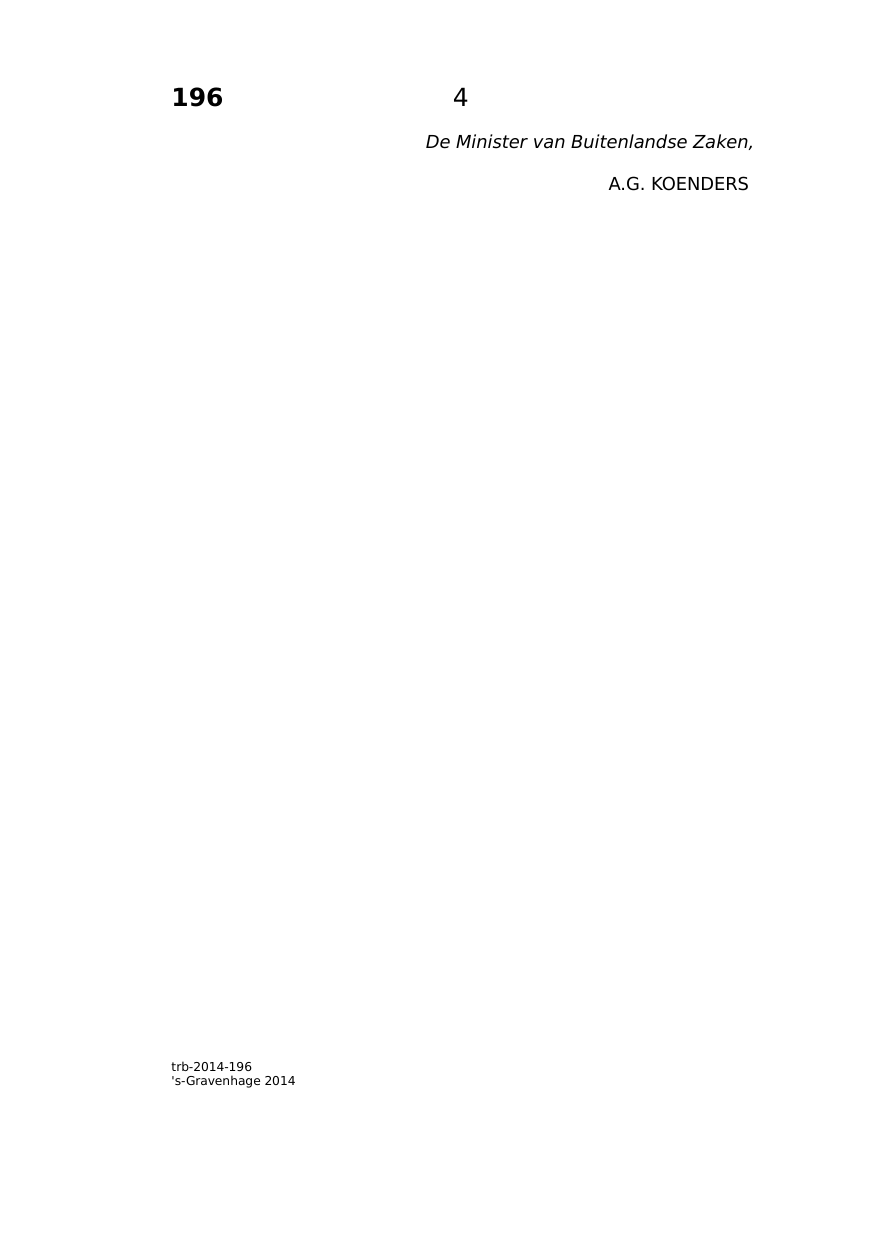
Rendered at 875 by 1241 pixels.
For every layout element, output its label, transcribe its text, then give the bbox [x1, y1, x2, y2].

text trb-2014-196 [171, 1060, 405, 1074]
text De Minister van Buitenlandse Zaken, A.G. KOENDERS [171, 132, 756, 194]
text 's-Gravenhage 2014 [171, 1074, 405, 1088]
